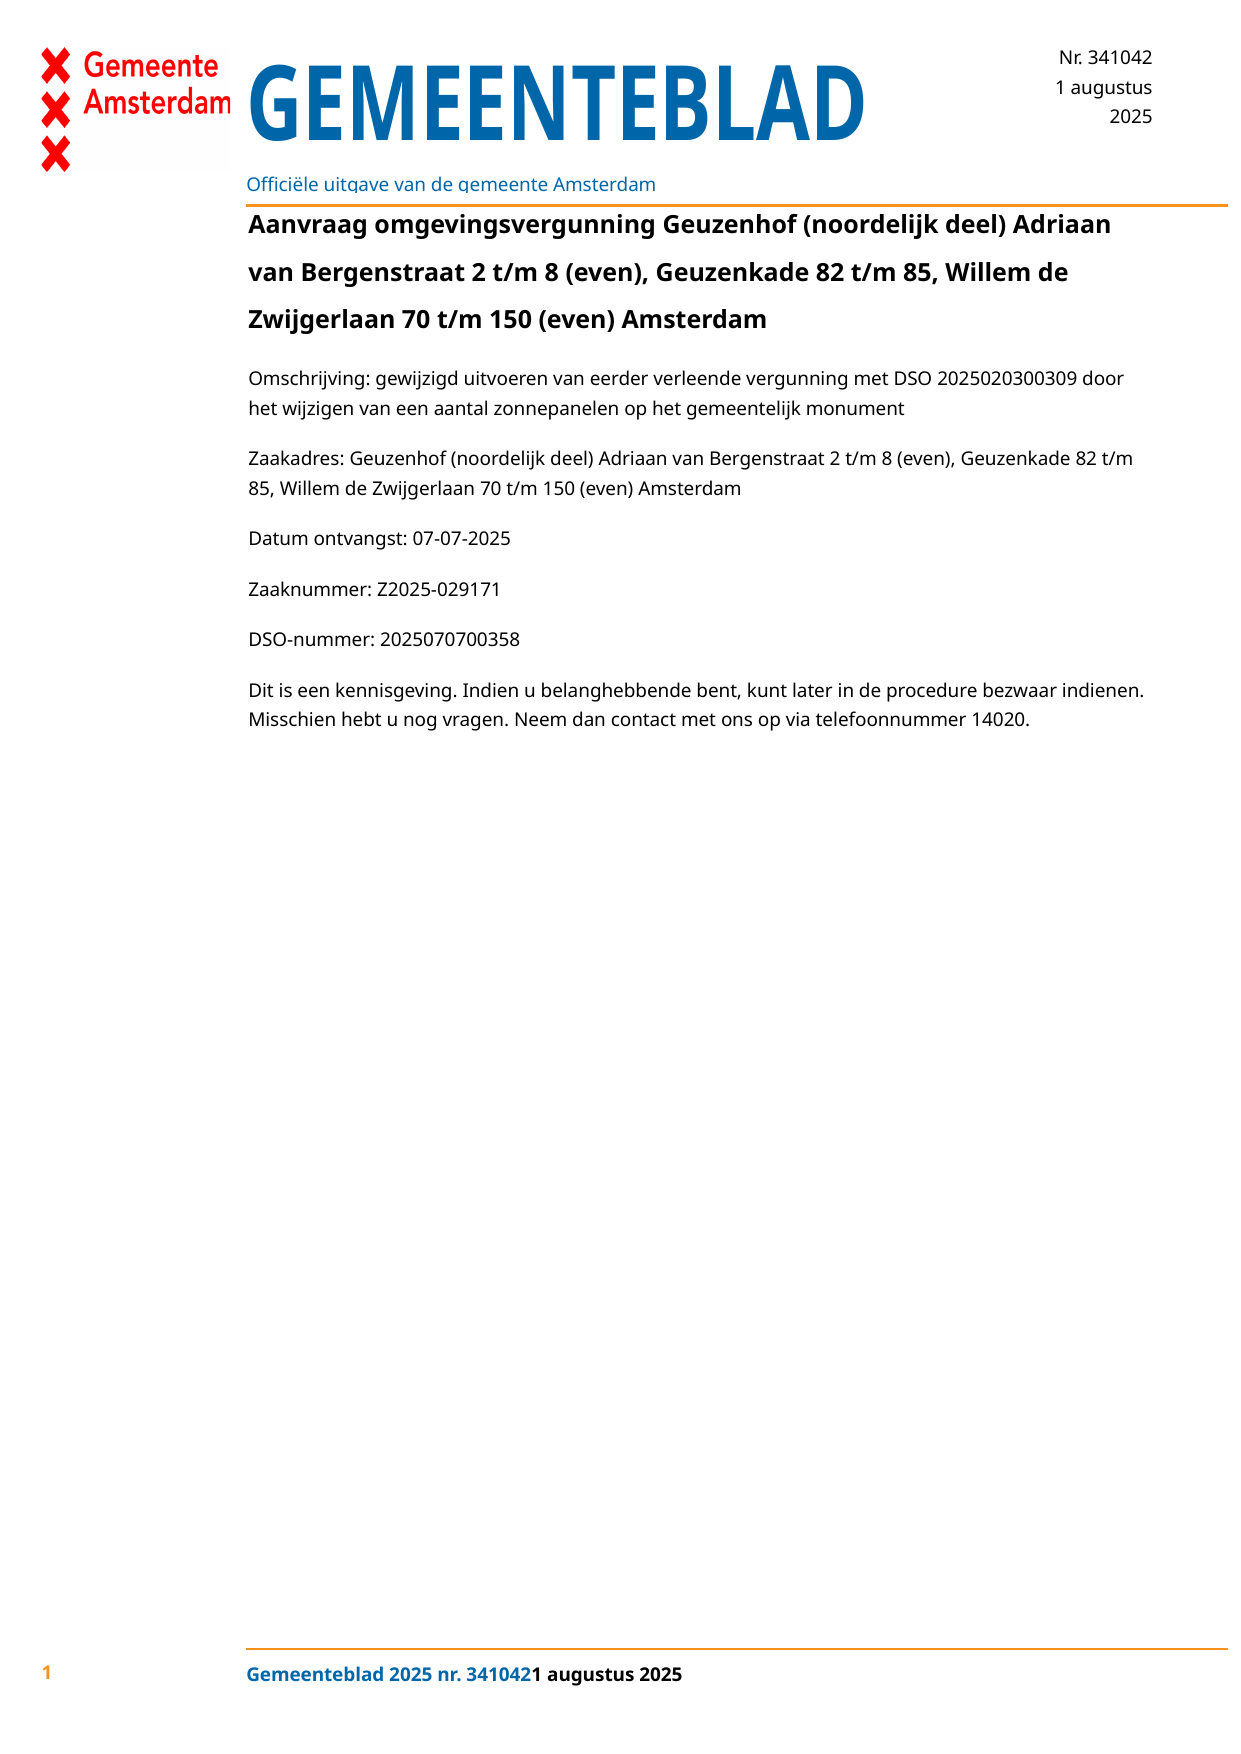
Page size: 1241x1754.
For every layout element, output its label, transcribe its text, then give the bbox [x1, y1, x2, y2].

text DSO-nummer: 2025070700358 [248, 626, 1152, 652]
text Zaakadres: Geuzenhof (noordelijk deel) Adriaan van Bergenstraat 2 t/m 8 (even), Geuzenkade 82 t/m 85, Willem de Zwijgerlaan 70 t/m 150 (even) Amsterdam [248, 446, 1152, 501]
text Omschrijving: gewijzigd uitvoeren van eerder verleende vergunning met DSO 2025020300309 door het wijzigen van een aantal zonnepanelen op het gemeentelijk monument [248, 366, 1152, 421]
text Dit is een kennisgeving. Indien u belanghebbende bent, kunt later in de procedure bezwaar indienen. Misschien hebt u nog vragen. Neem dan contact met ons op via telefoonnummer 14020. [248, 677, 1152, 732]
text Aanvraag omgevingsvergunning Geuzenhof (noordelijk deel) Adriaan van Bergenstraat 2 t/m 8 (even), Geuzenkade 82 t/m 85, Willem de Zwijgerlaan 70 t/m 150 (even) Amsterdam [248, 207, 1152, 336]
text Zaaknummer: Z2025-029171 [248, 576, 1152, 602]
picture [41, 47, 231, 172]
text Datum ontvangst: 07-07-2025 [248, 526, 1152, 551]
